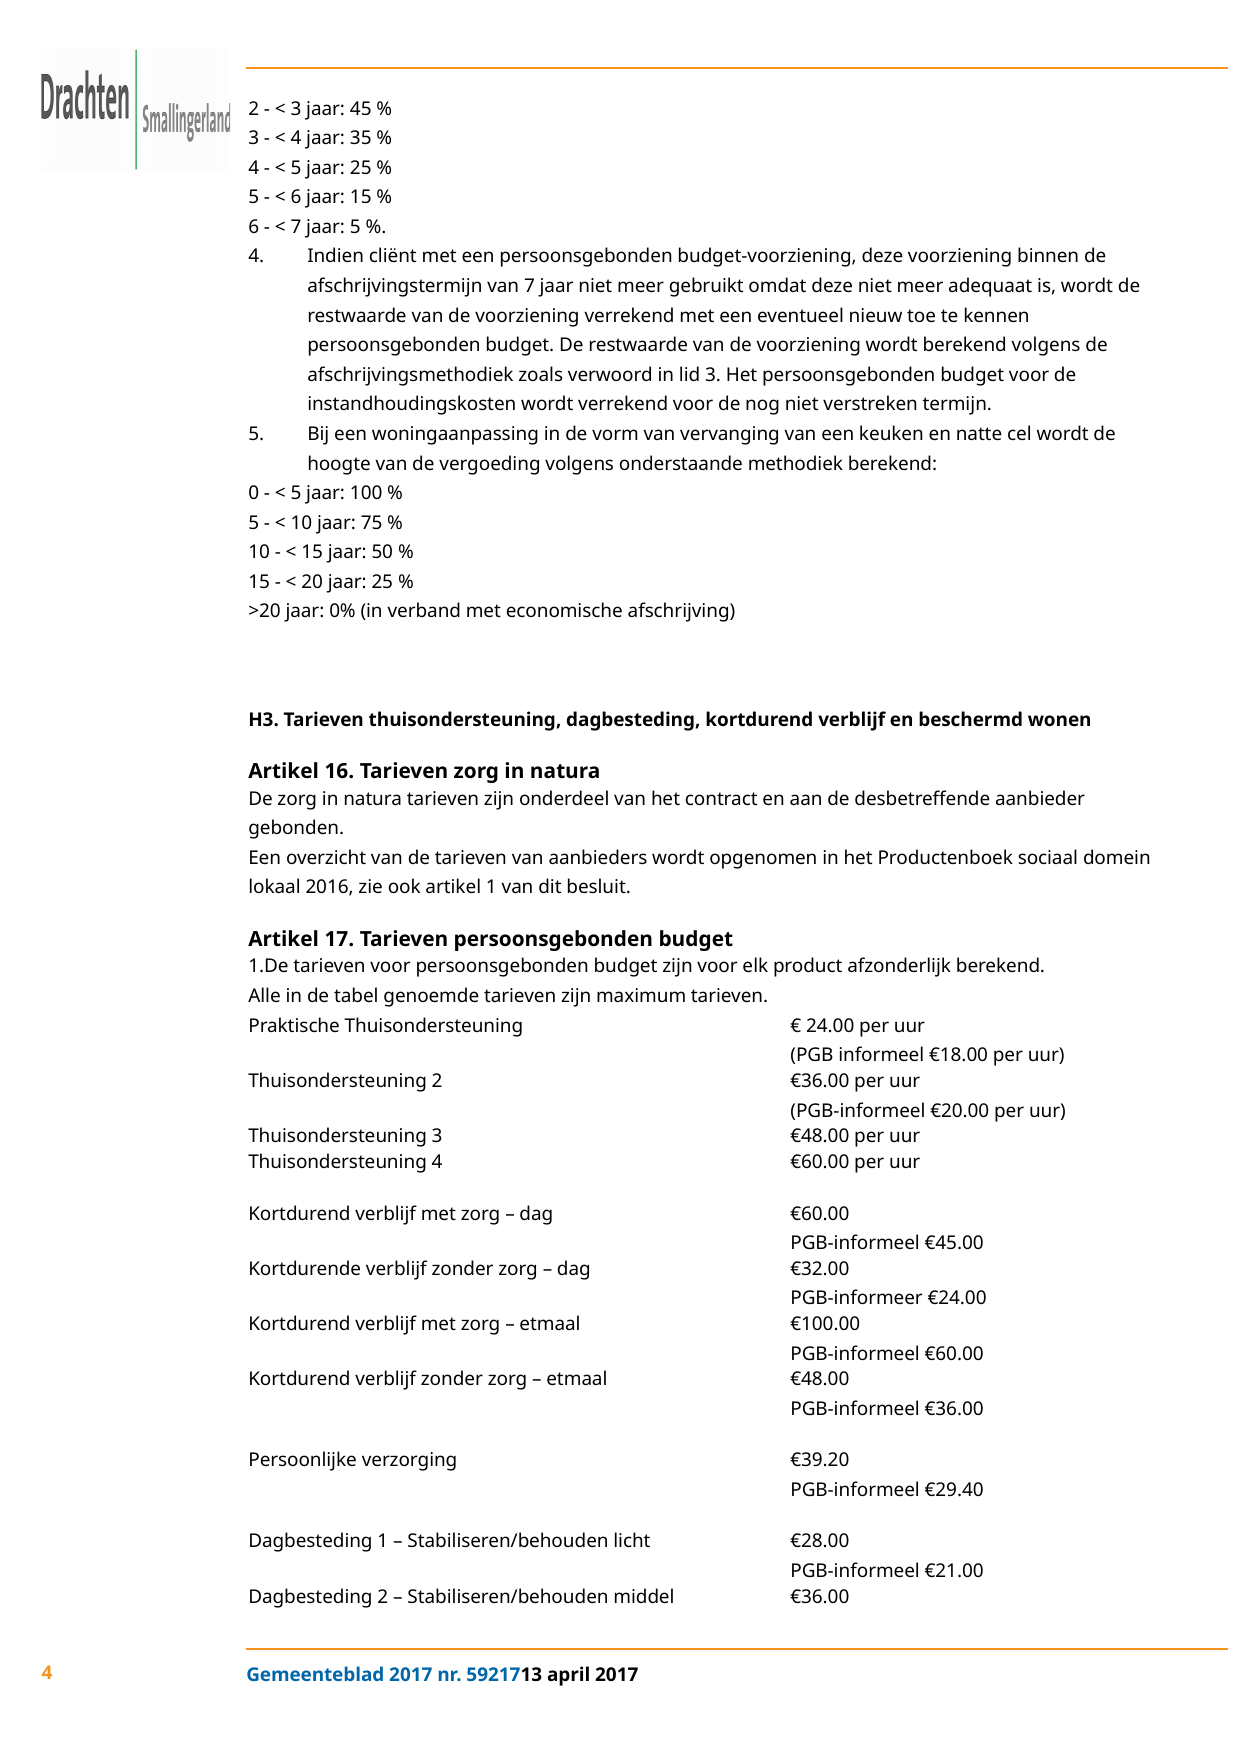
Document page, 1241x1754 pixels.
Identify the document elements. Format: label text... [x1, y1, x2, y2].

table_cell €32.00 PGB-informeer €24.00 [790, 1255, 1152, 1310]
text 3 - < 4 jaar: 35 % [248, 124, 1152, 150]
list Bij een woningaanpassing in de vorm van vervanging van een keuken en natte cel wordt de hoogte van de vergoeding volgens onderstaande methodiek berekend: [248, 420, 1152, 476]
text 5 - < 10 jaar: 75 % [248, 509, 1152, 535]
table_cell Kortdurend verblijf met zorg – etmaal [248, 1310, 790, 1366]
text H3. Tarieven thuisondersteuning, dagbesteding, kortdurend verblijf en beschermd wonen [248, 706, 1152, 732]
text 4 - < 5 jaar: 25 % [248, 154, 1152, 180]
text >20 jaar: 0% (in verband met economische afschrijving) [248, 598, 1152, 623]
text 15 - < 20 jaar: 25 % [248, 568, 1152, 594]
table_cell Persoonlijke verzorging [248, 1447, 790, 1502]
table_cell €60.00 PGB-informeel €45.00 [790, 1200, 1152, 1255]
text 0 - < 5 jaar: 100 % [248, 479, 1152, 505]
table_header € 24.00 per uur (PGB informeel €18.00 per uur) [790, 1012, 1152, 1067]
text 5 - < 6 jaar: 15 % [248, 183, 1152, 209]
table_cell €48.00 PGB-informeel €36.00 [790, 1366, 1152, 1421]
text 2 - < 3 jaar: 45 % [248, 95, 1152, 121]
table_cell €36.00 per uur (PGB-informeel €20.00 per uur) [790, 1067, 1152, 1122]
table_header Praktische Thuisondersteuning [248, 1012, 790, 1067]
table_cell Thuisondersteuning 3 [248, 1123, 790, 1148]
table_cell Thuisondersteuning 2 [248, 1067, 790, 1122]
table_cell [248, 1174, 790, 1200]
text Een overzicht van de tarieven van aanbieders wordt opgenomen in het Productenboek sociaal domein lokaal 2016, zie ook artikel 1 van dit besluit. [248, 844, 1152, 899]
picture [41, 47, 231, 172]
table_cell [790, 1421, 1152, 1447]
table_cell €39.20 PGB-informeel €29.40 [790, 1447, 1152, 1502]
table_cell €36.00 [790, 1583, 1152, 1609]
table_cell [248, 1421, 790, 1447]
table_cell Kortdurende verblijf zonder zorg – dag [248, 1255, 790, 1310]
table_cell €28.00 PGB-informeel €21.00 [790, 1528, 1152, 1583]
table_cell Kortdurend verblijf met zorg – dag [248, 1200, 790, 1255]
text De zorg in natura tarieven zijn onderdeel van het contract en aan de desbetreffende aanbieder gebonden. [248, 785, 1152, 840]
table_cell €60.00 per uur [790, 1148, 1152, 1174]
text 6 - < 7 jaar: 5 %. [248, 213, 1152, 239]
table_cell Dagbesteding 1 – Stabiliseren/behouden licht [248, 1528, 790, 1583]
table_cell Thuisondersteuning 4 [248, 1148, 790, 1174]
text 10 - < 15 jaar: 50 % [248, 538, 1152, 564]
table_cell Kortdurend verblijf zonder zorg – etmaal [248, 1366, 790, 1421]
table_cell [790, 1502, 1152, 1528]
list Indien cliënt met een persoonsgebonden budget-voorziening, deze voorziening binnen de afschrijvingstermijn van 7 jaar niet meer gebruikt omdat deze niet meer adequaat is, wordt de restwaarde van de voorziening verrekend met een eventueel nieuw toe te kennen persoonsgebonden budget. De restwaarde van de voorziening wordt berekend volgens de afschrijvingsmethodiek zoals verwoord in lid 3. Het persoonsgebonden budget voor de instandhoudingskosten wordt verrekend voor de nog niet verstreken termijn. [248, 243, 1152, 416]
table_cell Dagbesteding 2 – Stabiliseren/behouden middel [248, 1583, 790, 1609]
text 1.De tarieven voor persoonsgebonden budget zijn voor elk product afzonderlijk berekend. [248, 953, 1152, 978]
text Artikel 16. Tarieven zorg in natura [248, 757, 1152, 785]
text Artikel 17. Tarieven persoonsgebonden budget [248, 924, 1152, 953]
table_cell [248, 1502, 790, 1528]
table_cell €48.00 per uur [790, 1123, 1152, 1148]
table_cell [790, 1174, 1152, 1200]
text Alle in de tabel genoemde tarieven zijn maximum tarieven. [248, 982, 1152, 1008]
table_cell €100.00 PGB-informeel €60.00 [790, 1310, 1152, 1366]
